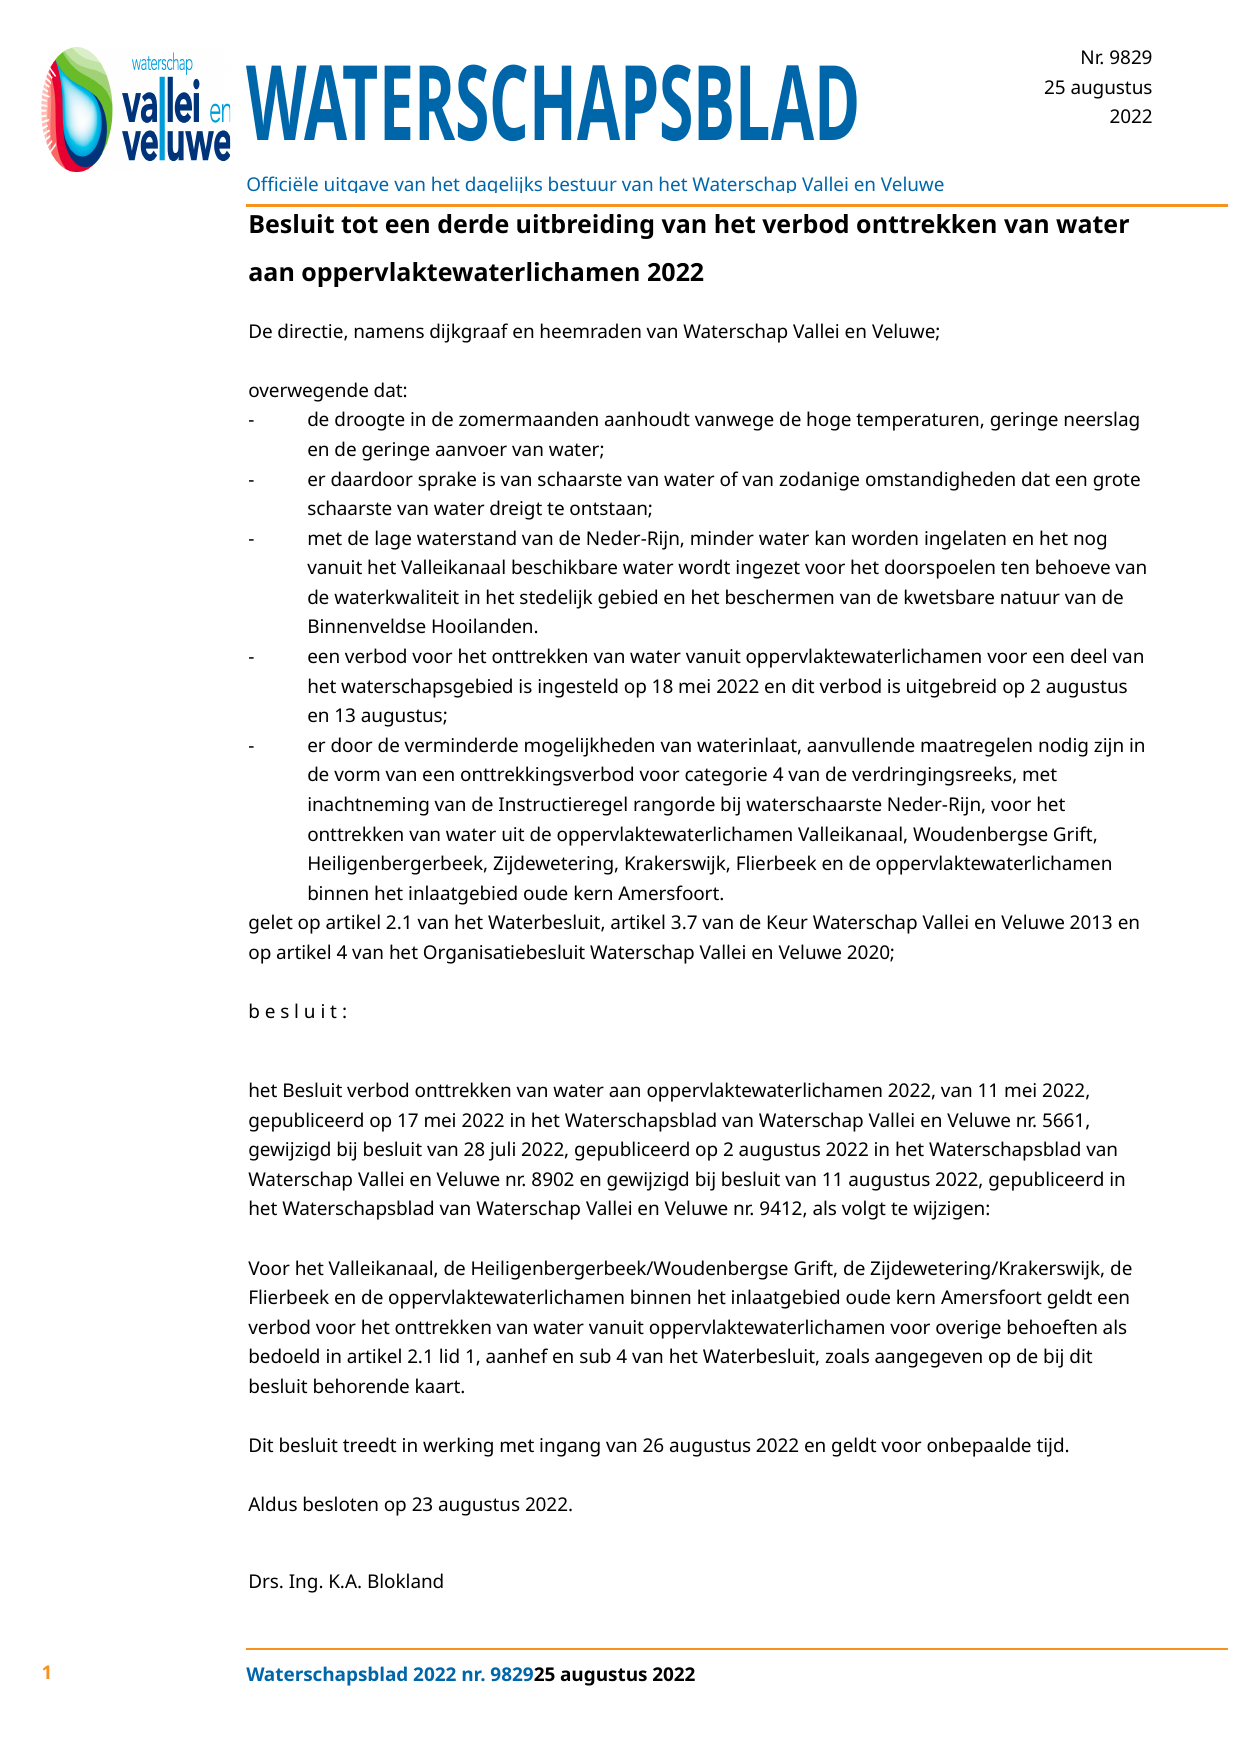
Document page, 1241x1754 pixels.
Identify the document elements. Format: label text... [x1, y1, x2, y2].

text Dit besluit treedt in werking met ingang van 26 augustus 2022 en geldt voor onbepaalde tijd. [248, 1432, 1152, 1458]
text De directie, namens dijkgraaf en heemraden van Waterschap Vallei en Veluwe; [248, 318, 1152, 344]
text het Besluit verbod onttrekken van water aan oppervlaktewaterlichamen 2022, van 11 mei 2022, gepubliceerd op 17 mei 2022 in het Waterschapsblad van Waterschap Vallei en Veluwe nr. 5661, gewijzigd bij besluit van 28 juli 2022, gepubliceerd op 2 augustus 2022 in het Waterschapsblad van Waterschap Vallei en Veluwe nr. 8902 en gewijzigd bij besluit van 11 augustus 2022, gepubliceerd in het Waterschapsblad van Waterschap Vallei en Veluwe nr. 9412, als volgt te wijzigen: [248, 1077, 1152, 1221]
text b e s l u i t : [248, 998, 1152, 1024]
text gelet op artikel 2.1 van het Waterbesluit, artikel 3.7 van de Keur Waterschap Vallei en Veluwe 2013 en op artikel 4 van het Organisatiebesluit Waterschap Vallei en Veluwe 2020; [248, 909, 1152, 965]
text overwegende dat: [248, 377, 1152, 403]
text Aldus besloten op 23 augustus 2022. [248, 1491, 1152, 1517]
list er door de verminderde mogelijkheden van waterinlaat, aanvullende maatregelen nodig zijn in de vorm van een onttrekkingsverbod voor categorie 4 van de verdringingsreeks, met inachtneming van de Instructieregel rangorde bij waterschaarste Neder-Rijn, voor het onttrekken van water uit de oppervlaktewaterlichamen Valleikanaal, Woudenbergse Grift, Heiligenbergerbeek, Zijdewetering, Krakerswijk, Flierbeek en de oppervlaktewaterlichamen binnen het inlaatgebied oude kern Amersfoort. [248, 732, 1152, 906]
list met de lage waterstand van de Neder-Rijn, minder water kan worden ingelaten en het nog vanuit het Valleikanaal beschikbare water wordt ingezet voor het doorspoelen ten behoeve van de waterkwaliteit in het stedelijk gebied en het beschermen van de kwetsbare natuur van de Binnenveldse Hooilanden. [248, 525, 1152, 639]
text Besluit tot een derde uitbreiding van het verbod onttrekken van water aan oppervlaktewaterlichamen 2022 [248, 207, 1152, 288]
text Voor het Valleikanaal, de Heiligenbergerbeek/Woudenbergse Grift, de Zijdewetering/Krakerswijk, de Flierbeek en de oppervlaktewaterlichamen binnen het inlaatgebied oude kern Amersfoort geldt een verbod voor het onttrekken van water vanuit oppervlaktewaterlichamen voor overige behoeften als bedoeld in artikel 2.1 lid 1, aanhef en sub 4 van het Waterbesluit, zoals aangegeven op de bij dit besluit behorende kaart. [248, 1255, 1152, 1399]
list een verbod voor het onttrekken van water vanuit oppervlaktewaterlichamen voor een deel van het waterschapsgebied is ingesteld op 18 mei 2022 en dit verbod is uitgebreid op 2 augustus en 13 augustus; [248, 643, 1152, 728]
picture [41, 47, 231, 172]
list er daardoor sprake is van schaarste van water of van zodanige omstandigheden dat een grote schaarste van water dreigt te ontstaan; [248, 466, 1152, 521]
text Drs. Ing. K.A. Blokland [248, 1568, 1152, 1594]
list de droogte in de zomermaanden aanhoudt vanwege de hoge temperaturen, geringe neerslag en de geringe aanvoer van water; [248, 407, 1152, 462]
